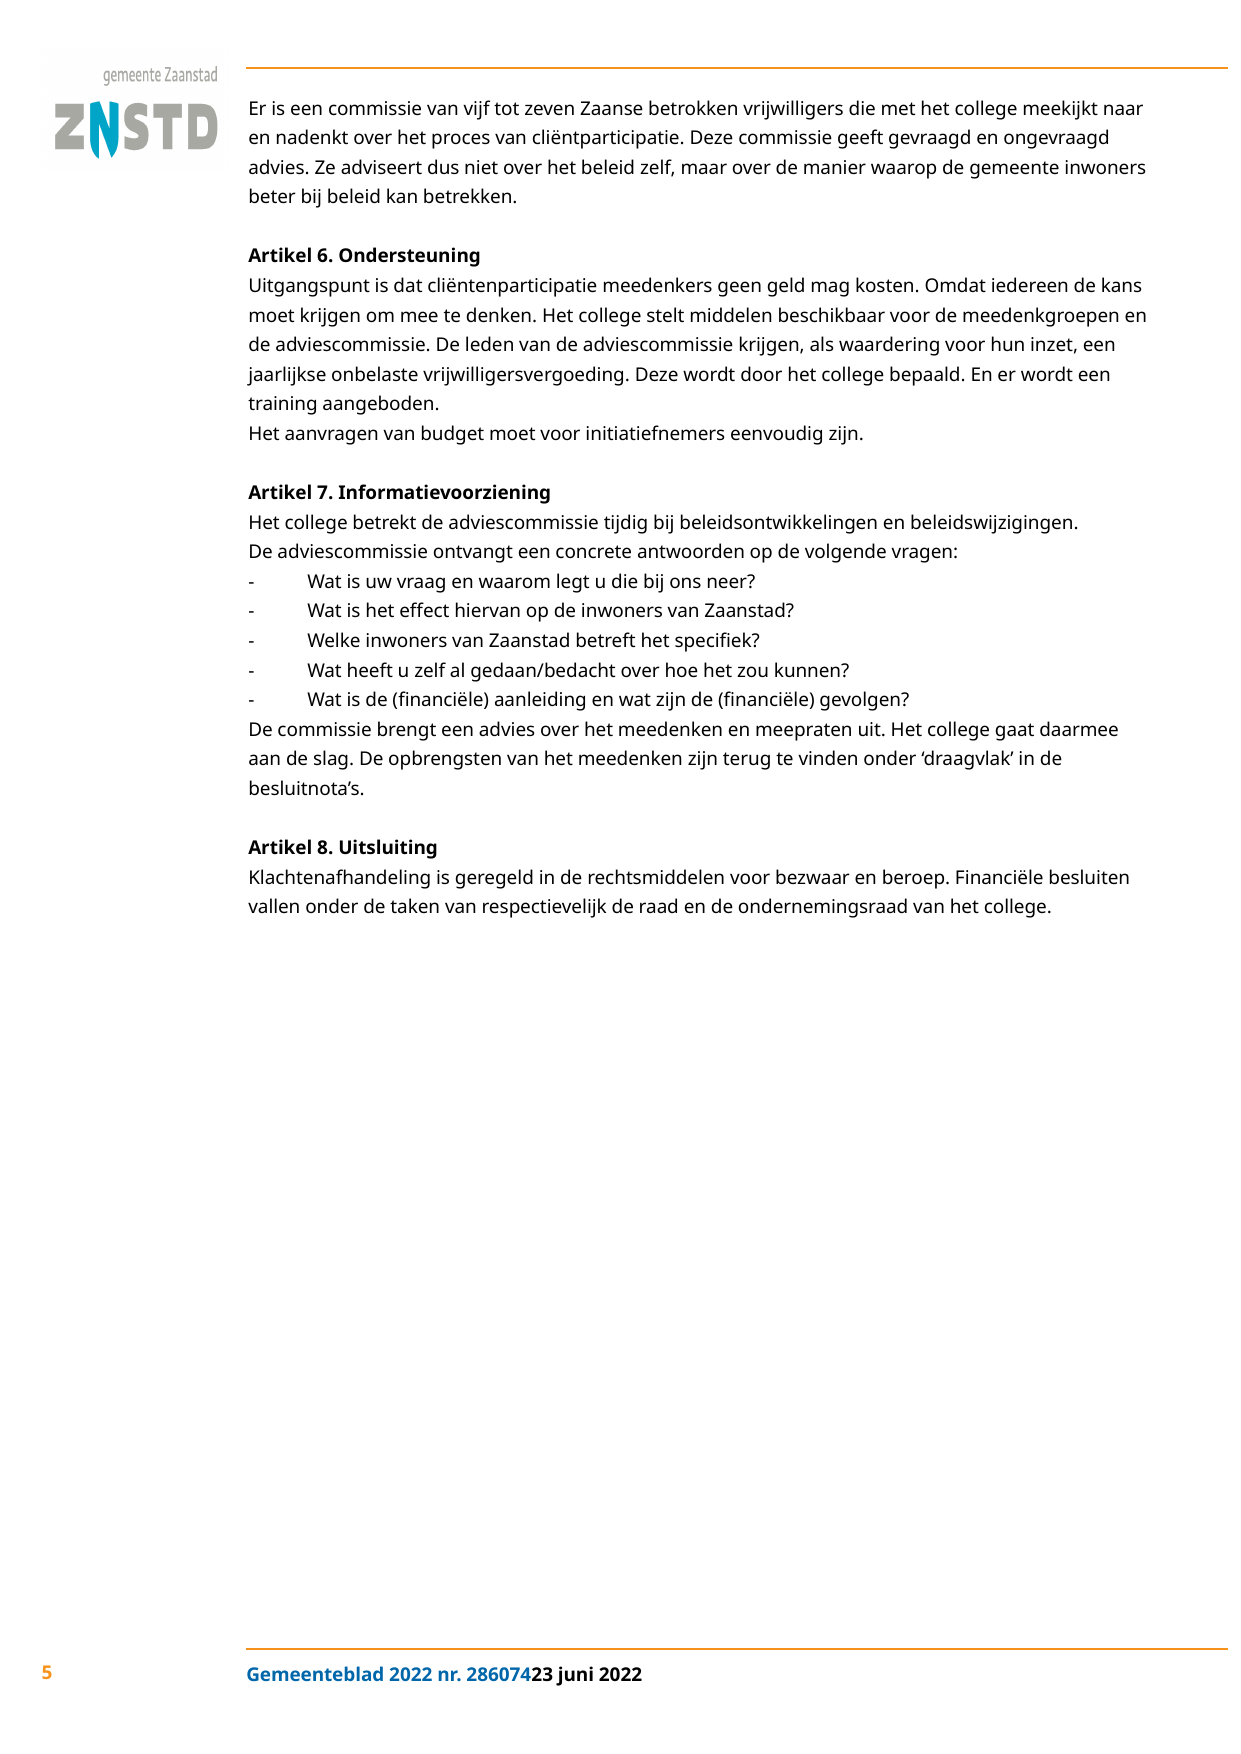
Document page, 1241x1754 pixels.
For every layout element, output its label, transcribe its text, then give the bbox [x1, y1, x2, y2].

list Welke inwoners van Zaanstad betreft het specifiek? [248, 627, 1152, 653]
text Klachtenafhandeling is geregeld in de rechtsmiddelen voor bezwaar en beroep. Financiële besluiten vallen onder de taken van respectievelijk de raad en de ondernemingsraad van het college. [248, 864, 1152, 919]
list Wat heeft u zelf al gedaan/bedacht over hoe het zou kunnen? [248, 657, 1152, 683]
text Artikel 8. Uitsluiting [248, 834, 1152, 860]
list Wat is het effect hiervan op de inwoners van Zaanstad? [248, 598, 1152, 623]
text Het college betrekt de adviescommissie tijdig bij beleidsontwikkelingen en beleidswijzigingen. [248, 509, 1152, 535]
text Het aanvragen van budget moet voor initiatiefnemers eenvoudig zijn. [248, 420, 1152, 446]
picture [41, 47, 231, 172]
text Artikel 7. Informatievoorziening [248, 479, 1152, 505]
text Er is een commissie van vijf tot zeven Zaanse betrokken vrijwilligers die met het college meekijkt naar en nadenkt over het proces van cliëntparticipatie. Deze commissie geeft gevraagd en ongevraagd advies. Ze adviseert dus niet over het beleid zelf, maar over de manier waarop de gemeente inwoners beter bij beleid kan betrekken. [248, 95, 1152, 209]
text De adviescommissie ontvangt een concrete antwoorden op de volgende vragen: [248, 538, 1152, 564]
text De commissie brengt een advies over het meedenken en meepraten uit. Het college gaat daarmee aan de slag. De opbrengsten van het meedenken zijn terug te vinden onder ‘draagvlak’ in de besluitnota’s. [248, 716, 1152, 801]
list Wat is de (financiële) aanleiding en wat zijn de (financiële) gevolgen? [248, 686, 1152, 712]
text Uitgangspunt is dat cliëntenparticipatie meedenkers geen geld mag kosten. Omdat iedereen de kans moet krijgen om mee te denken. Het college stelt middelen beschikbaar voor de meedenkgroepen en de adviescommissie. De leden van de adviescommissie krijgen, als waardering voor hun inzet, een jaarlijkse onbelaste vrijwilligersvergoeding. Deze wordt door het college bepaald. En er wordt een training aangeboden. [248, 272, 1152, 416]
text Artikel 6. Ondersteuning [248, 243, 1152, 268]
list Wat is uw vraag en waarom legt u die bij ons neer? [248, 568, 1152, 594]
